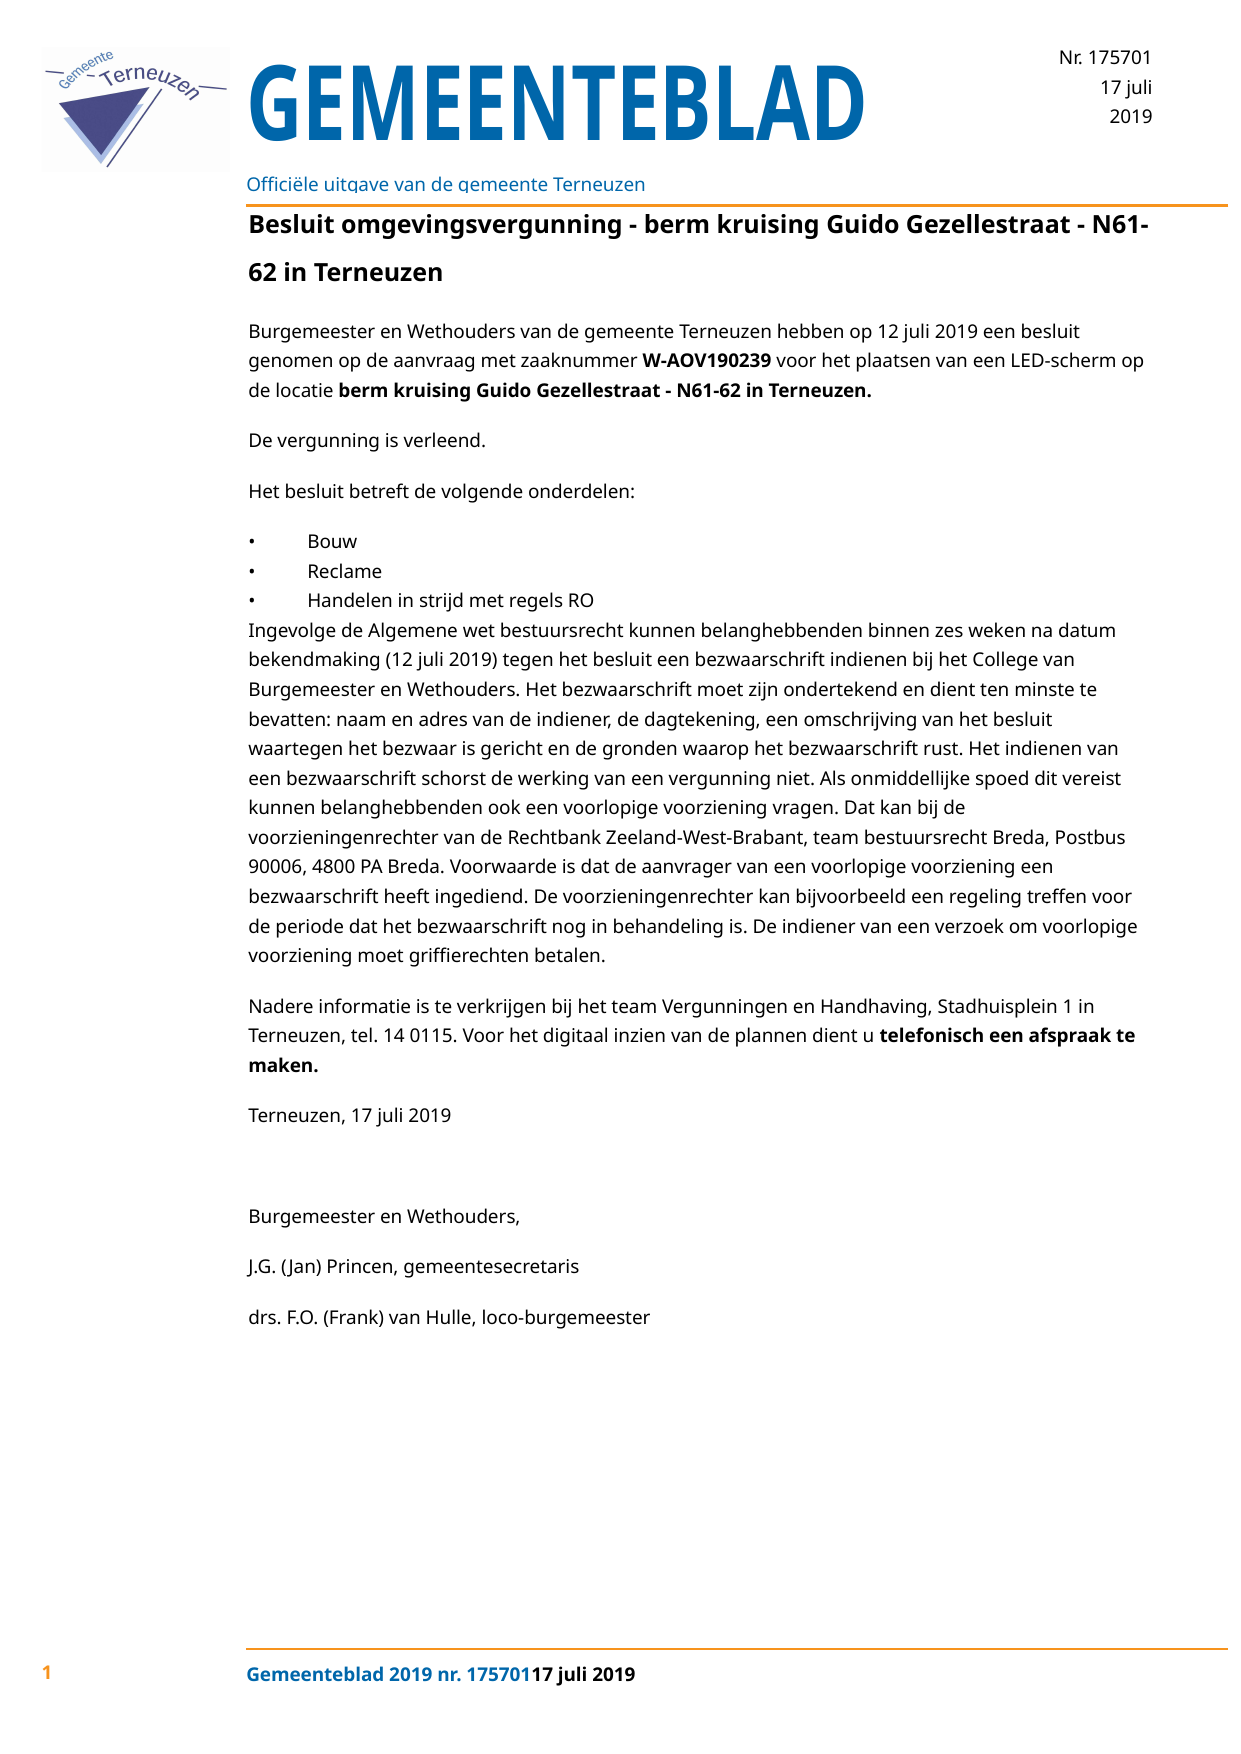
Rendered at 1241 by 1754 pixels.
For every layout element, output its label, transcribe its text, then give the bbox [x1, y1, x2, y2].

text De vergunning is verleend. [248, 427, 1152, 453]
text Ingevolge de Algemene wet bestuursrecht kunnen belanghebbenden binnen zes weken na datum bekendmaking (12 juli 2019) tegen het besluit een bezwaarschrift indienen bij het College van Burgemeester en Wethouders. Het bezwaarschrift moet zijn ondertekend en dient ten minste te bevatten: naam en adres van de indiener, de dagtekening, een omschrijving van het besluit waartegen het bezwaar is gericht en de gronden waarop het bezwaarschrift rust. Het indienen van een bezwaarschrift schorst de werking van een vergunning niet. Als onmiddellijke spoed dit vereist kunnen belanghebbenden ook een voorlopige voorziening vragen. Dat kan bij de voorzieningenrechter van de Rechtbank Zeeland-West-Brabant, team bestuursrecht Breda, Postbus 90006, 4800 PA Breda. Voorwaarde is dat de aanvrager van een voorlopige voorziening een bezwaarschrift heeft ingediend. De voorzieningenrechter kan bijvoorbeeld een regeling treffen voor de periode dat het bezwaarschrift nog in behandeling is. De indiener van een verzoek om voorlopige voorziening moet griffierechten betalen. [248, 617, 1152, 968]
text Burgemeester en Wethouders van de gemeente Terneuzen hebben op 12 juli 2019 een besluit genomen op de aanvraag met zaaknummer W-AOV190239 voor het plaatsen van een LED-scherm op de locatie berm kruising Guido Gezellestraat - N61-62 in Terneuzen. [248, 318, 1152, 403]
text Burgemeester en Wethouders, [248, 1203, 1152, 1229]
text drs. F.O. (Frank) van Hulle, loco-burgemeester [248, 1304, 1152, 1330]
text Het besluit betreft de volgende onderdelen: [248, 478, 1152, 504]
picture [41, 47, 231, 172]
list Handelen in strijd met regels RO [248, 587, 1152, 613]
list Bouw [248, 528, 1152, 554]
list Reclame [248, 558, 1152, 584]
text J.G. (Jan) Princen, gemeentesecretaris [248, 1254, 1152, 1279]
text Besluit omgevingsvergunning - berm kruising Guido Gezellestraat - N61-62 in Terneuzen [248, 207, 1152, 288]
text Nadere informatie is te verkrijgen bij het team Vergunningen en Handhaving, Stadhuisplein 1 in Terneuzen, tel. 14 0115. Voor het digitaal inzien van de plannen dient u telefonisch een afspraak te maken. [248, 993, 1152, 1078]
text Terneuzen, 17 juli 2019 [248, 1102, 1152, 1128]
